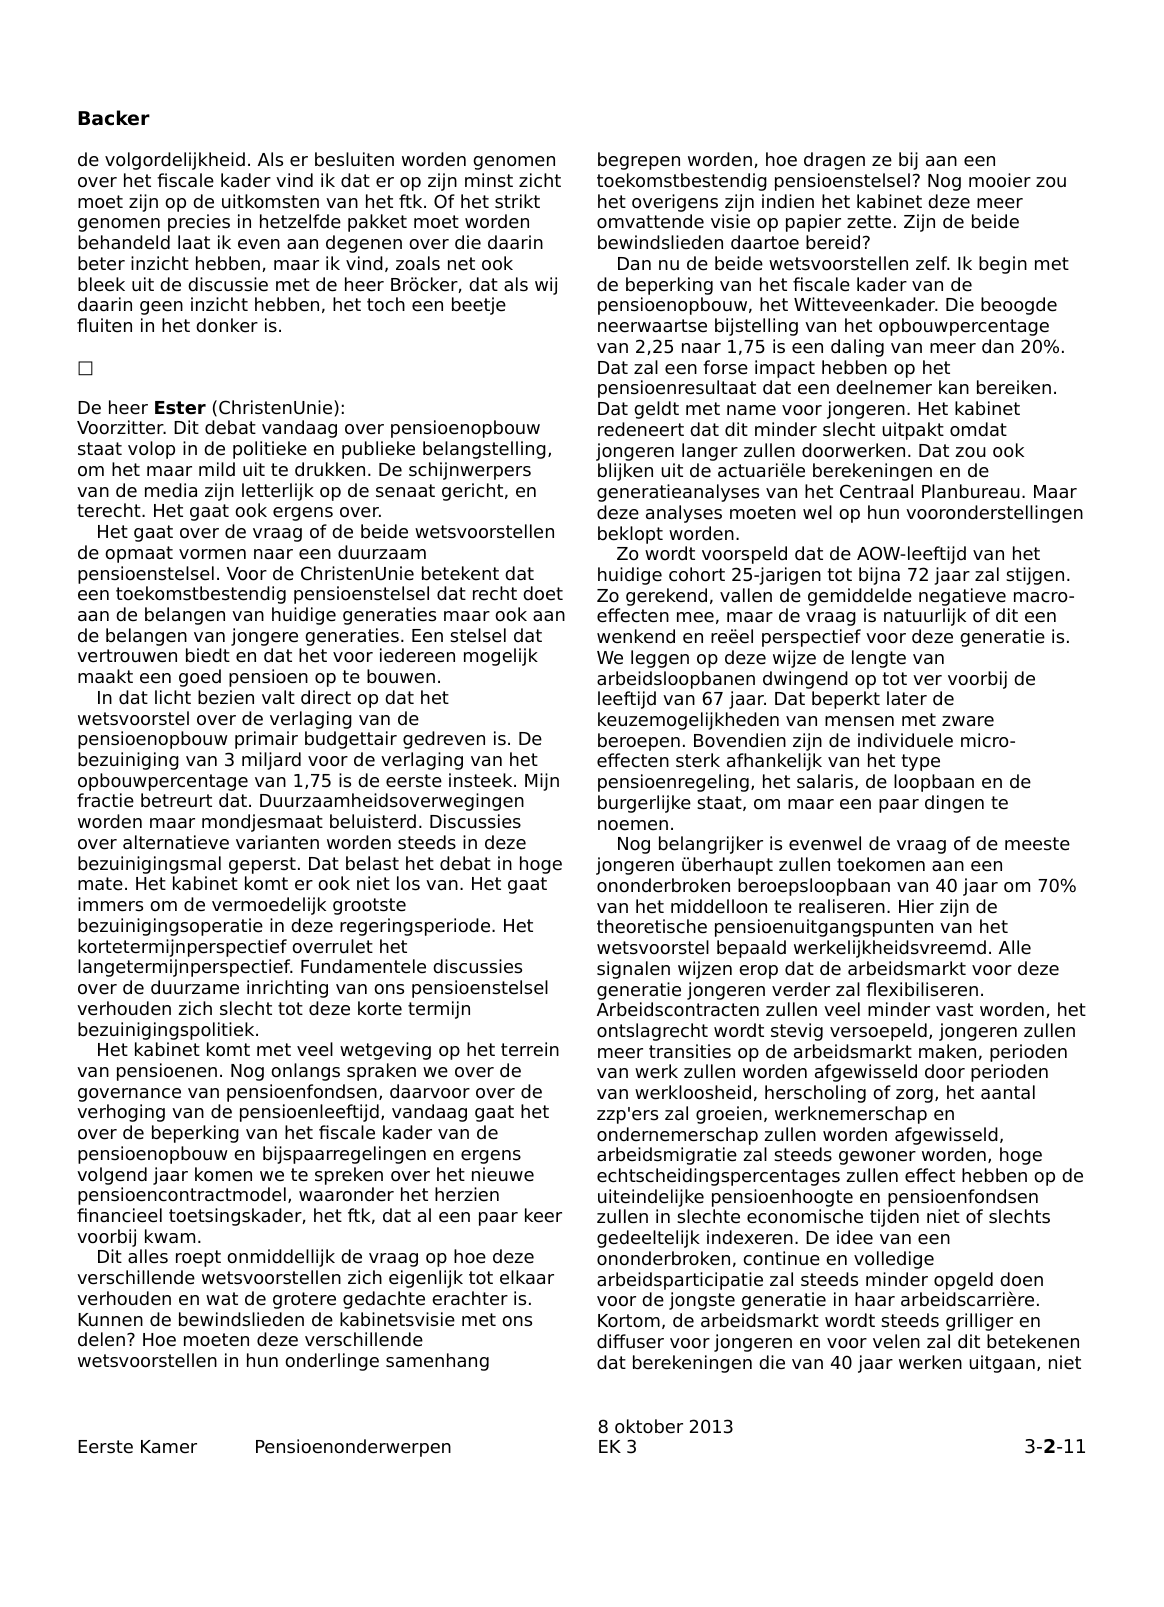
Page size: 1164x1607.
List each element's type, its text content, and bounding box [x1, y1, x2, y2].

text De heer Ester (ChristenUnie): [77, 397, 567, 418]
text de volgordelijkheid. Als er besluiten worden genomen over het fiscale kader vind ik dat er op zijn minst zicht moet zijn op de uitkomsten van het ftk. Of het strikt genomen precies in hetzelfde pakket moet worden behandeld laat ik even aan degenen over die daarin beter inzicht hebben, maar ik vind, zoals net ook bleek uit de discussie met de heer Bröcker, dat als wij daarin geen inzicht hebben, het toch een beetje fluiten in het donker is. [77, 150, 567, 337]
text Het gaat over de vraag of de beide wetsvoorstellen de opmaat vormen naar een duurzaam pensioenstelsel. Voor de ChristenUnie betekent dat een toekomstbestendig pensioenstelsel dat recht doet aan de belangen van huidige generaties maar ook aan de belangen van jongere generaties. Een stelsel dat vertrouwen biedt en dat het voor iedereen mogelijk maakt een goed pensioen op te bouwen. [77, 522, 567, 688]
text Dit alles roept onmiddellijk de vraag op hoe deze verschillende wetsvoorstellen zich eigenlijk tot elkaar verhouden en wat de grotere gedachte erachter is. Kunnen de bewindslieden de kabinetsvisie met ons delen? Hoe moeten deze verschillende wetsvoorstellen in hun onderlinge samenhang [77, 1247, 567, 1372]
text Nog belangrijker is evenwel de vraag of de meeste jongeren überhaupt zullen toekomen aan een ononderbroken beroepsloopbaan van 40 jaar om 70% van het middelloon te realiseren. Hier zijn de theoretische pensioenuitgangspunten van het wetsvoorstel bepaald werkelijkheidsvreemd. Alle signalen wijzen erop dat de arbeidsmarkt voor deze generatie jongeren verder zal flexibiliseren. Arbeidscontracten zullen veel minder vast worden, het ontslagrecht wordt stevig versoepeld, jongeren zullen meer transities op de arbeidsmarkt maken, perioden van werk zullen worden afgewisseld door perioden van werkloosheid, herscholing of zorg, het aantal zzp'ers zal groeien, werknemerschap en ondernemerschap zullen worden afgewisseld, arbeidsmigratie zal steeds gewoner worden, hoge echtscheidingspercentages zullen effect hebben op de uiteindelijke pensioenhoogte en pensioenfondsen zullen in slechte economische tijden niet of slechts gedeeltelijk indexeren. De idee van een ononderbroken, continue en volledige arbeidsparticipatie zal steeds minder opgeld doen voor de jongste generatie in haar arbeidscarrière. Kortom, de arbeidsmarkt wordt steeds grilliger en diffuser voor jongeren en voor velen zal dit betekenen dat berekeningen die van 40 jaar werken uitgaan, niet [596, 834, 1087, 1373]
text □ [77, 357, 567, 377]
text Voorzitter. Dit debat vandaag over pensioenopbouw staat volop in de politieke en publieke belangstelling, om het maar mild uit te drukken. De schijnwerpers van de media zijn letterlijk op de senaat gericht, en terecht. Het gaat ook ergens over. [77, 418, 567, 522]
text Het kabinet komt met veel wetgeving op het terrein van pensioenen. Nog onlangs spraken we over de governance van pensioenfondsen, daarvoor over de verhoging van de pensioenleeftijd, vandaag gaat het over de beperking van het fiscale kader van de pensioenopbouw en bijspaarregelingen en ergens volgend jaar komen we te spreken over het nieuwe pensioencontractmodel, waaronder het herzien financieel toetsingskader, het ftk, dat al een paar keer voorbij kwam. [77, 1040, 567, 1247]
text begrepen worden, hoe dragen ze bij aan een toekomstbestendig pensioenstelsel? Nog mooier zou het overigens zijn indien het kabinet deze meer omvattende visie op papier zette. Zijn de beide bewindslieden daartoe bereid? [596, 150, 1087, 254]
text Dan nu de beide wetsvoorstellen zelf. Ik begin met de beperking van het fiscale kader van de pensioenopbouw, het Witteveenkader. Die beoogde neerwaartse bijstelling van het opbouwpercentage van 2,25 naar 1,75 is een daling van meer dan 20%. Dat zal een forse impact hebben op het pensioenresultaat dat een deelnemer kan bereiken. Dat geldt met name voor jongeren. Het kabinet redeneert dat dit minder slecht uitpakt omdat jongeren langer zullen doorwerken. Dat zou ook blijken uit de actuariële berekeningen en de generatieanalyses van het Centraal Planbureau. Maar deze analyses moeten wel op hun vooronderstellingen beklopt worden. [596, 254, 1087, 544]
text Zo wordt voorspeld dat de AOW-leeftijd van het huidige cohort 25-jarigen tot bijna 72 jaar zal stijgen. Zo gerekend, vallen de gemiddelde negatieve macro-effecten mee, maar de vraag is natuurlijk of dit een wenkend en reëel perspectief voor deze generatie is. We leggen op deze wijze de lengte van arbeidsloopbanen dwingend op tot ver voorbij de leeftijd van 67 jaar. Dat beperkt later de keuzemogelijkheden van mensen met zware beroepen. Bovendien zijn de individuele micro-effecten sterk afhankelijk van het type pensioenregeling, het salaris, de loopbaan en de burgerlijke staat, om maar een paar dingen te noemen. [596, 544, 1087, 834]
text In dat licht bezien valt direct op dat het wetsvoorstel over de verlaging van de pensioenopbouw primair budgettair gedreven is. De bezuiniging van 3 miljard voor de verlaging van het opbouwpercentage van 1,75 is de eerste insteek. Mijn fractie betreurt dat. Duurzaamheidsoverwegingen worden maar mondjesmaat beluisterd. Discussies over alternatieve varianten worden steeds in deze bezuinigingsmal geperst. Dat belast het debat in hoge mate. Het kabinet komt er ook niet los van. Het gaat immers om de vermoedelijk grootste bezuinigingsoperatie in deze regeringsperiode. Het kortetermijnperspectief overrulet het langetermijnperspectief. Fundamentele discussies over de duurzame inrichting van ons pensioenstelsel verhouden zich slecht tot deze korte termijn bezuinigingspolitiek. [77, 688, 567, 1040]
